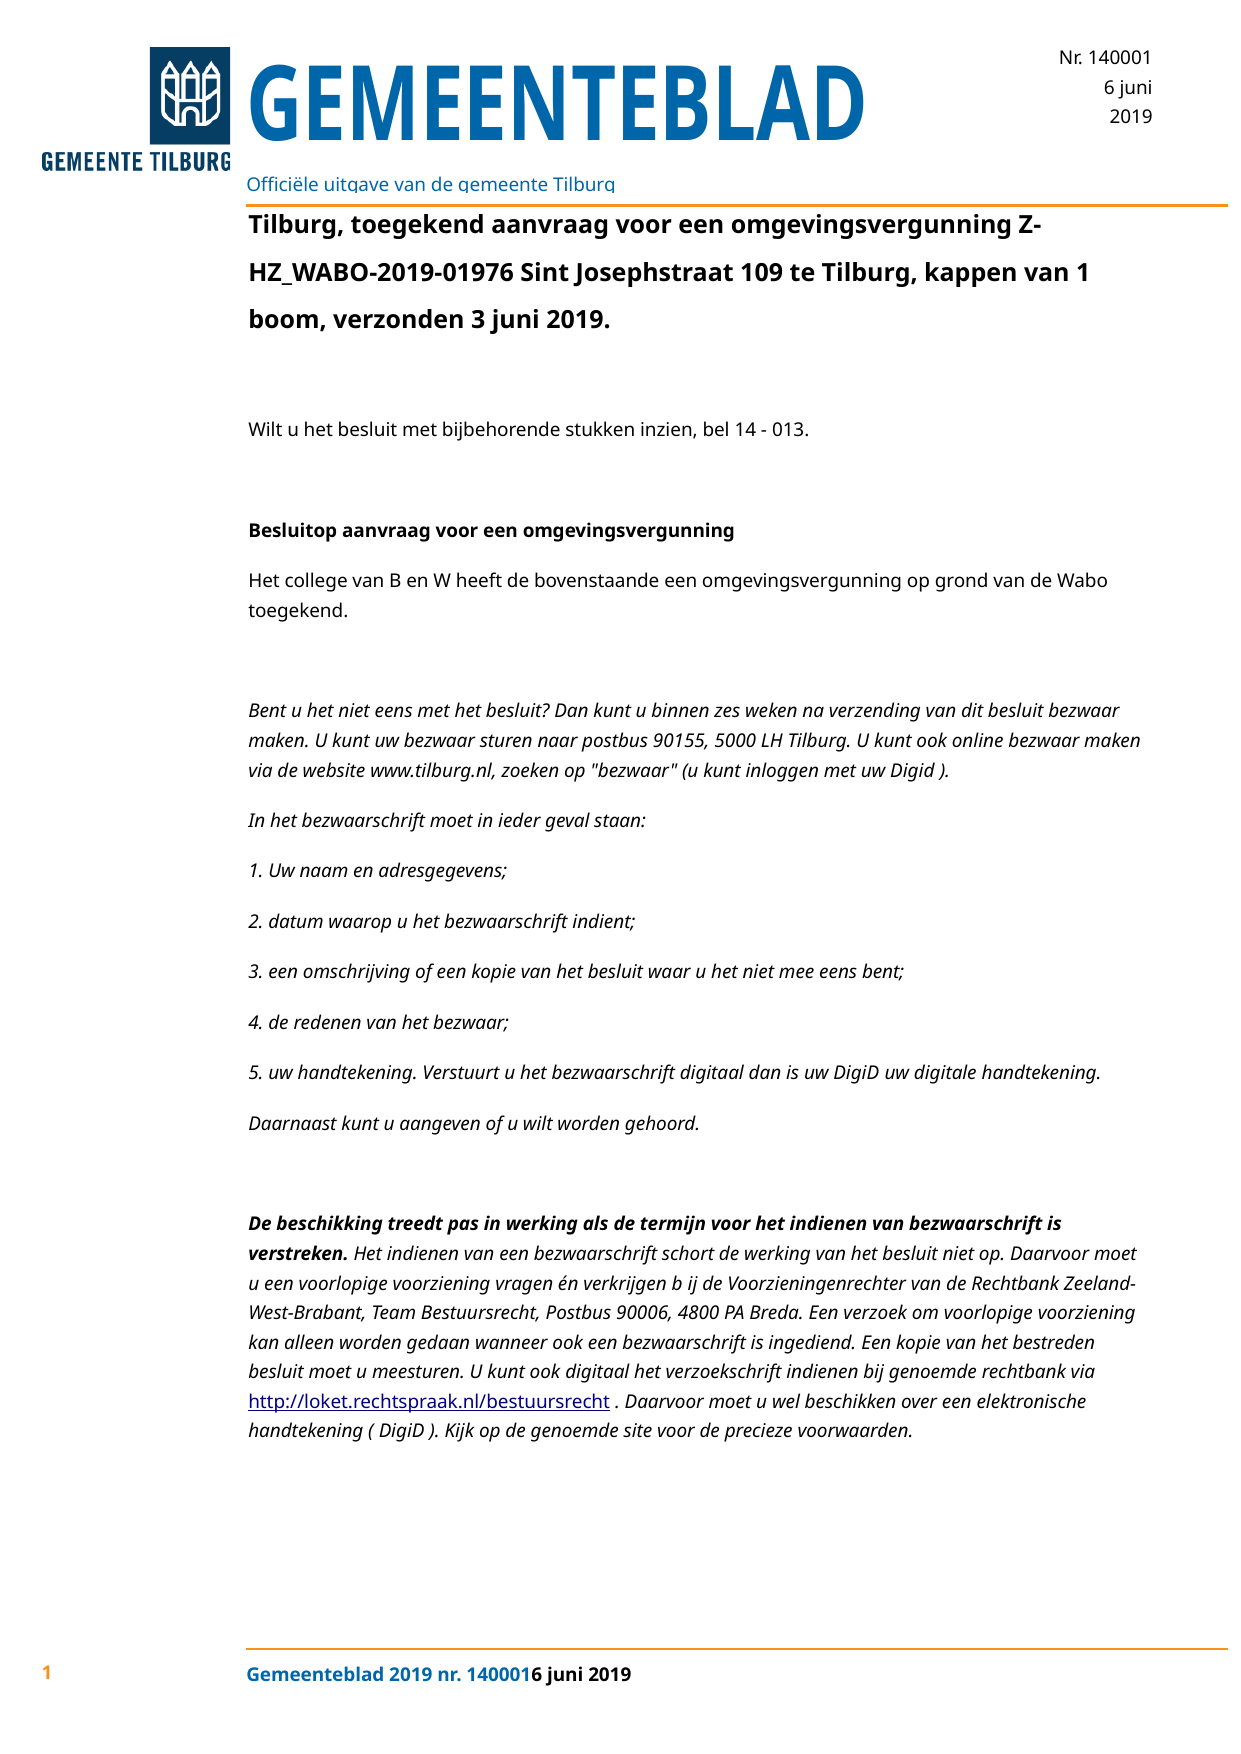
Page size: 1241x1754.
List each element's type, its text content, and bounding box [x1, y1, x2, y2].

picture [41, 47, 231, 172]
text Tilburg, toegekend aanvraag voor een omgevingsvergunning Z-HZ_WABO-2019-01976 Sint Josephstraat 109 te Tilburg, kappen van 1 boom, verzonden 3 juni 2019. [248, 207, 1152, 336]
text Het college van B en W heeft de bovenstaande een omgevingsvergunning op grond van de Wabo toegekend. [248, 567, 1152, 622]
text 5. uw handtekening. Verstuurt u het bezwaarschrift digitaal dan is uw DigiD uw digitale handtekening. [248, 1059, 1152, 1085]
text 3. een omschrijving of een kopie van het besluit waar u het niet mee eens bent; [248, 958, 1152, 984]
text De beschikking treedt pas in werking als de termijn voor het indienen van bezwaarschrift is verstreken. Het indienen van een bezwaarschrift schort de werking van het besluit niet op. Daarvoor moet u een voorlopige voorziening vragen én verkrijgen b ij de Voorzieningenrechter van de Rechtbank Zeeland-West-Brabant, Team Bestuursrecht, Postbus 90006, 4800 PA Breda. Een verzoek om voorlopige voorziening kan alleen worden gedaan wanneer ook een bezwaarschrift is ingediend. Een kopie van het bestreden besluit moet u meesturen. U kunt ook digitaal het verzoekschrift indienen bij genoemde rechtbank via http://loket.rechtspraak.nl/bestuursrecht . Daarvoor moet u wel beschikken over een elektronische handtekening ( DigiD ). Kijk op de genoemde site voor de precieze voorwaarden. [248, 1211, 1152, 1443]
text 1. Uw naam en adresgegevens; [248, 858, 1152, 883]
text In het bezwaarschrift moet in ieder geval staan: [248, 807, 1152, 833]
text 2. datum waarop u het bezwaarschrift indient; [248, 908, 1152, 934]
text 4. de redenen van het bezwaar; [248, 1009, 1152, 1034]
text Besluitop aanvraag voor een omgevingsvergunning [248, 517, 1152, 542]
text Daarnaast kunt u aangeven of u wilt worden gehoord. [248, 1110, 1152, 1135]
text Wilt u het besluit met bijbehorende stukken inzien, bel 14 - 013. [248, 416, 1152, 442]
text Bent u het niet eens met het besluit? Dan kunt u binnen zes weken na verzending van dit besluit bezwaar maken. U kunt uw bezwaar sturen naar postbus 90155, 5000 LH Tilburg. U kunt ook online bezwaar maken via de website www.tilburg.nl, zoeken op "bezwaar" (u kunt inloggen met uw Digid ). [248, 698, 1152, 782]
